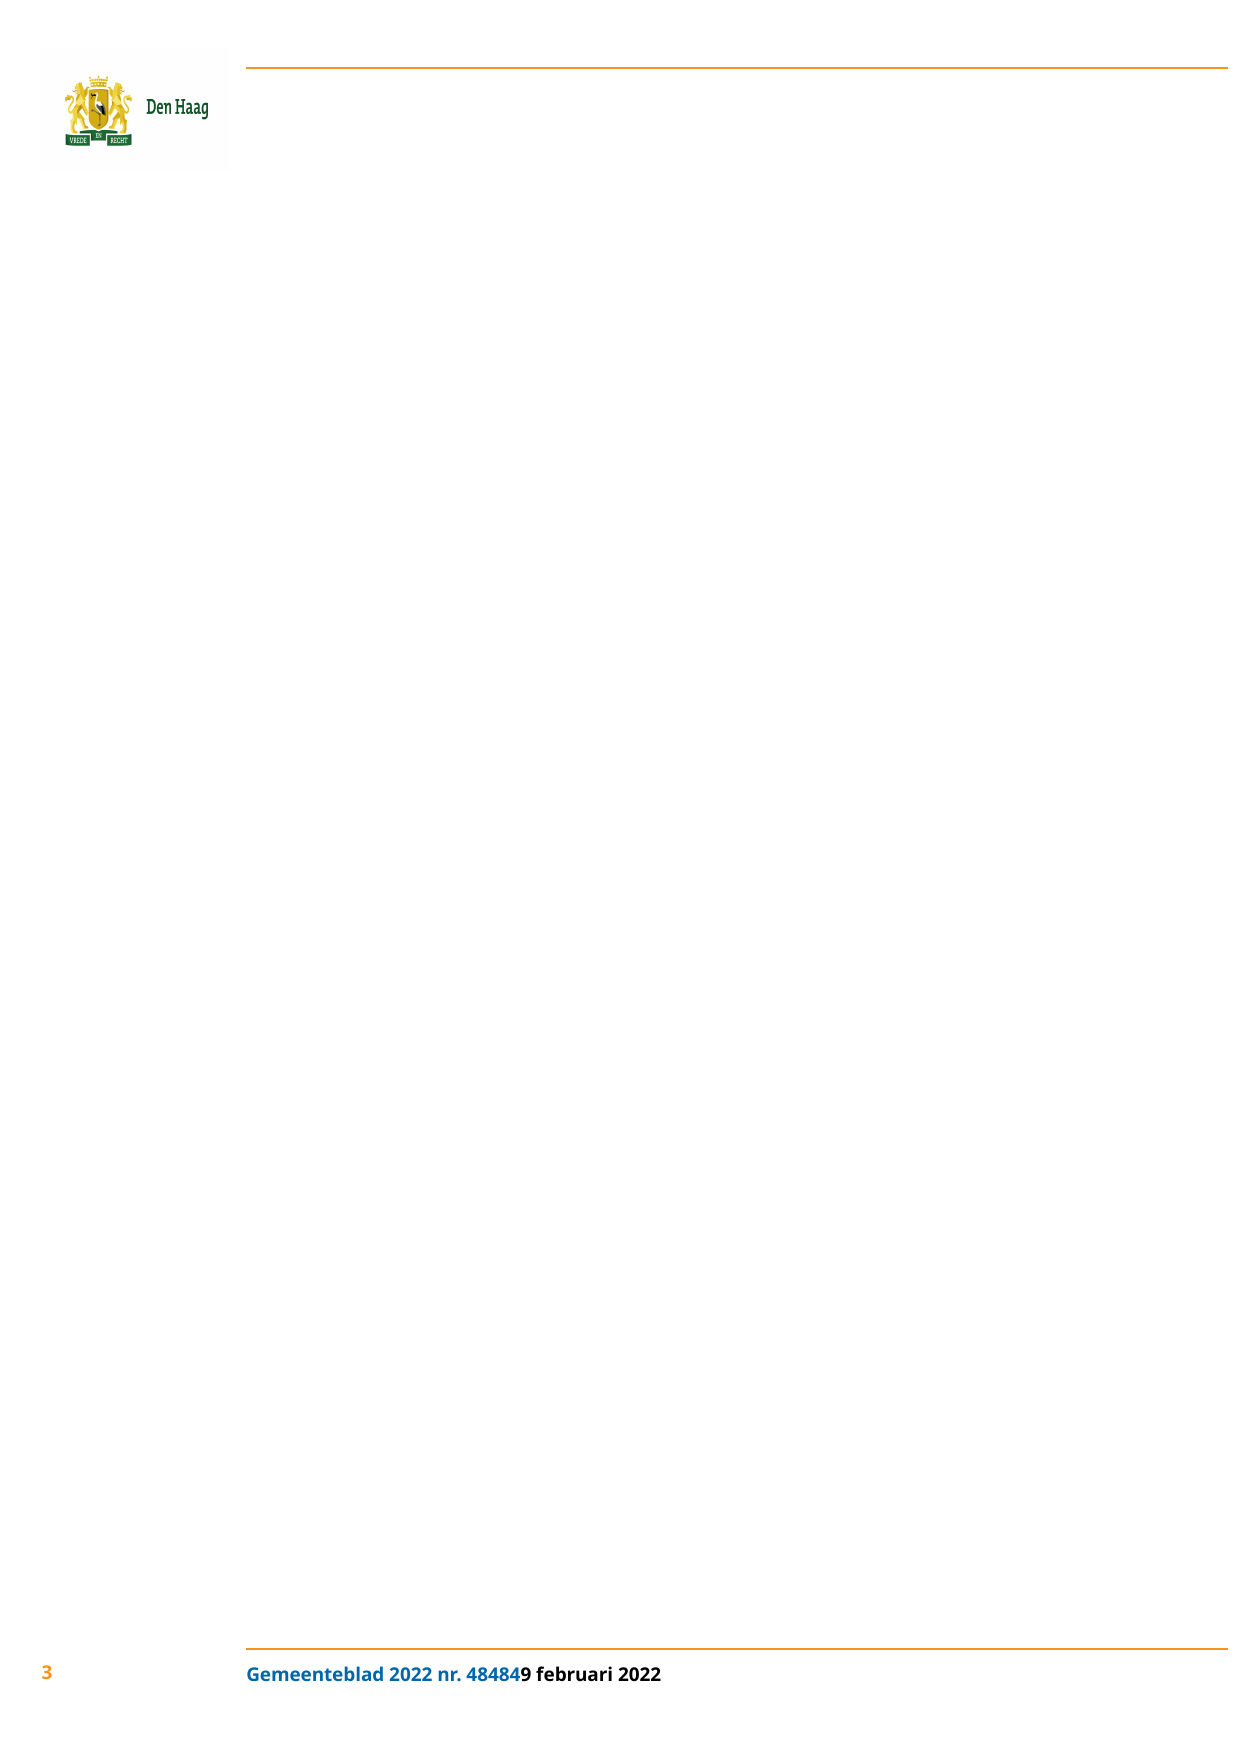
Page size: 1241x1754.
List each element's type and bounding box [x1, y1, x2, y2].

picture [41, 47, 231, 172]
